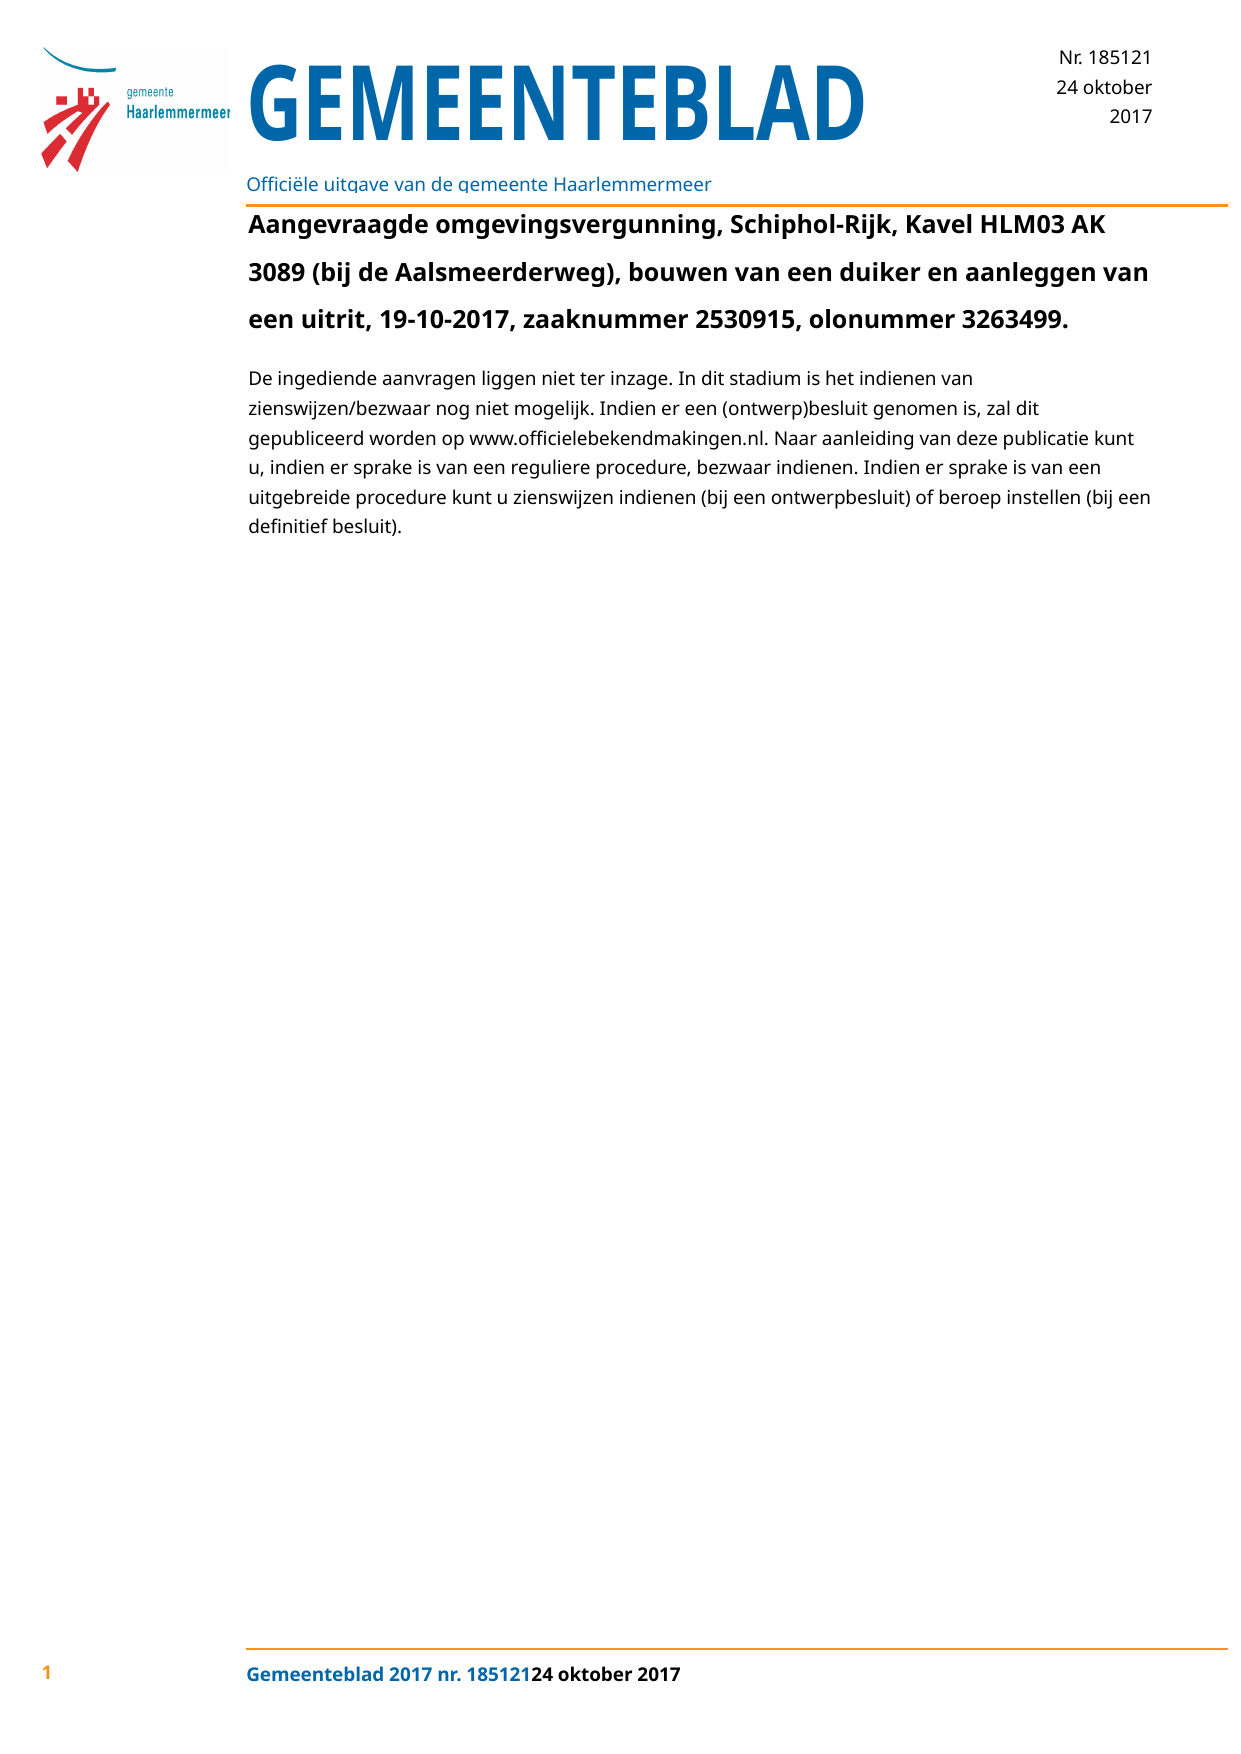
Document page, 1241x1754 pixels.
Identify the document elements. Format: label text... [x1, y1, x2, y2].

text Aangevraagde omgevingsvergunning, Schiphol-Rijk, Kavel HLM03 AK 3089 (bij de Aalsmeerderweg), bouwen van een duiker en aanleggen van een uitrit, 19-10-2017, zaaknummer 2530915, olonummer 3263499. [248, 207, 1152, 336]
picture [41, 47, 231, 172]
text De ingediende aanvragen liggen niet ter inzage. In dit stadium is het indienen van zienswijzen/bezwaar nog niet mogelijk. Indien er een (ontwerp)besluit genomen is, zal dit gepubliceerd worden op www.officielebekendmakingen.nl. Naar aanleiding van deze publicatie kunt u, indien er sprake is van een reguliere procedure, bezwaar indienen. Indien er sprake is van een uitgebreide procedure kunt u zienswijzen indienen (bij een ontwerpbesluit) of beroep instellen (bij een definitief besluit). [248, 366, 1152, 539]
